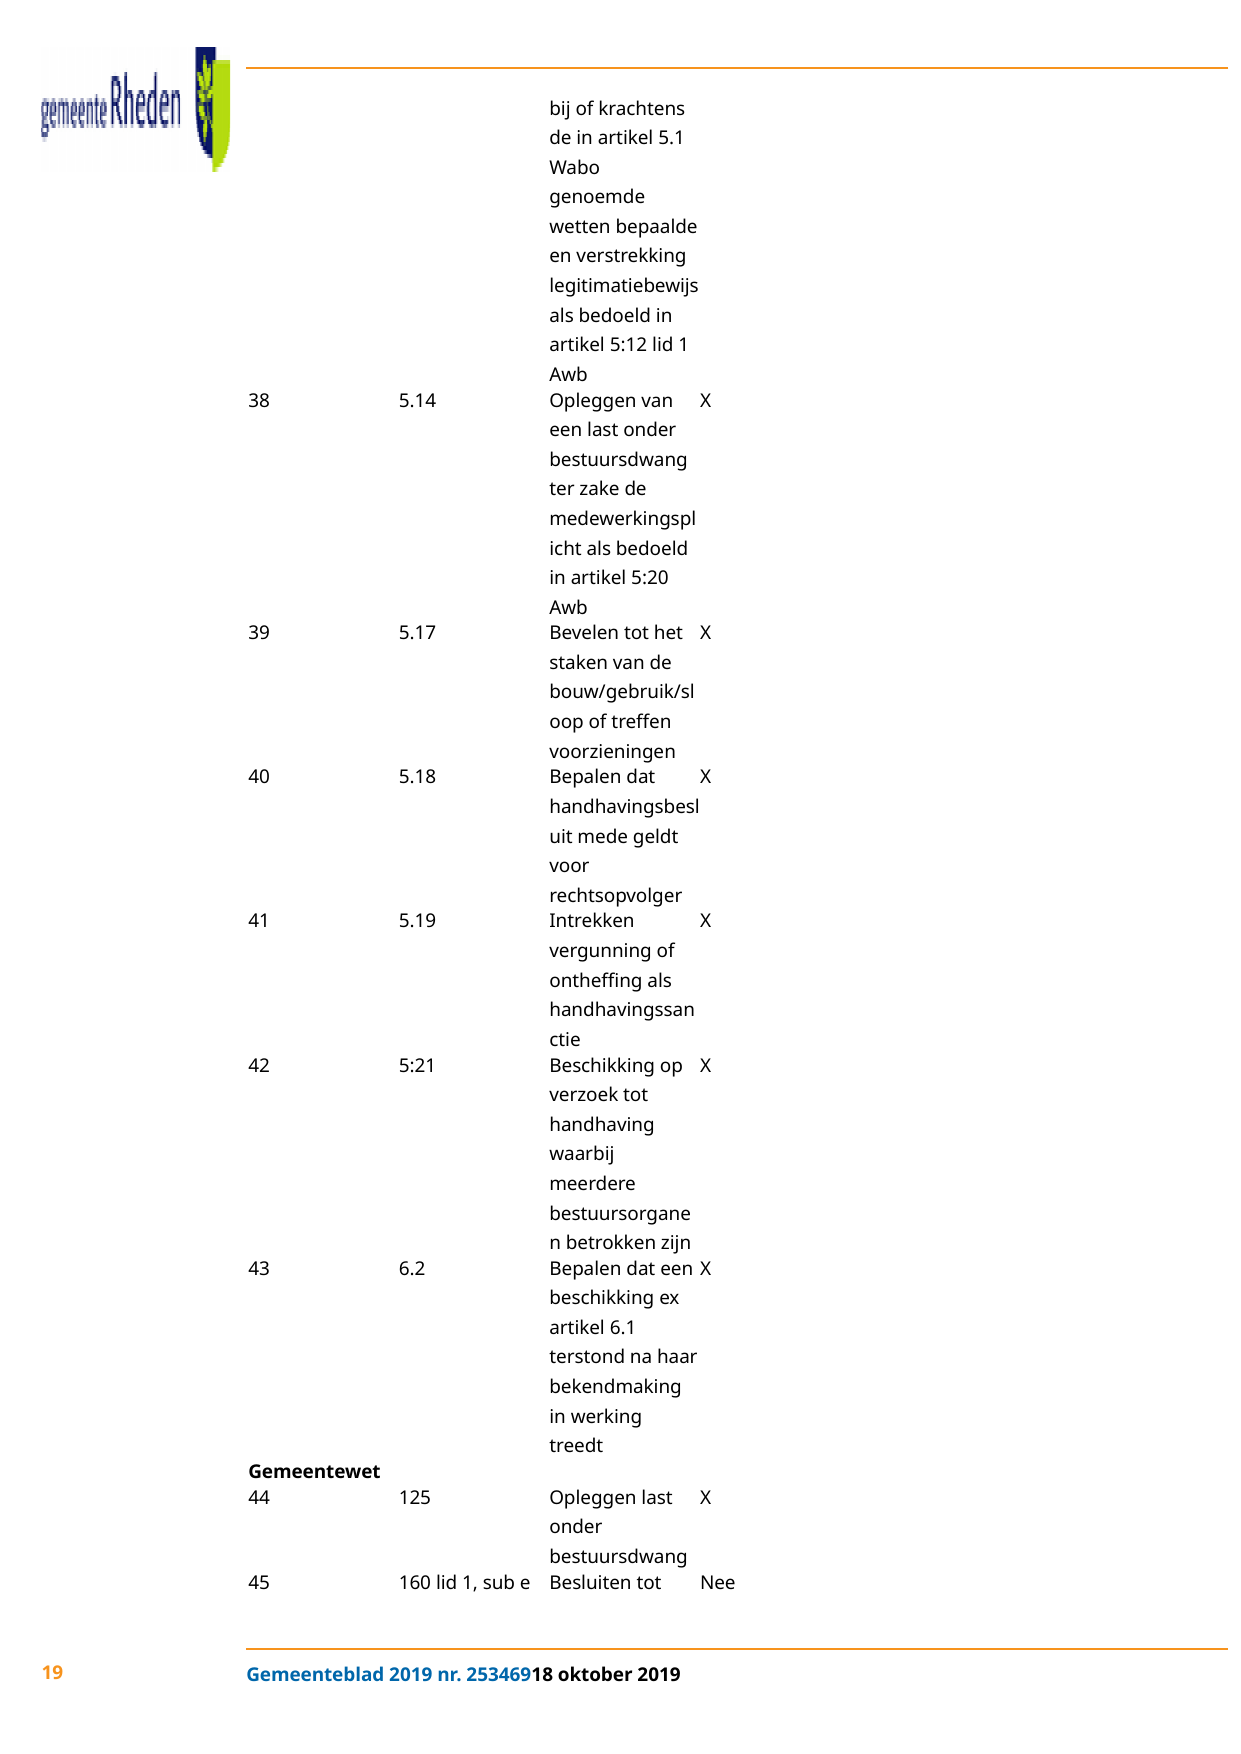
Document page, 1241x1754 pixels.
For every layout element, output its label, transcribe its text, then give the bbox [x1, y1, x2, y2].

table_cell [850, 95, 1001, 387]
table_cell [850, 908, 1001, 1052]
table_cell [1001, 95, 1152, 387]
table_cell [399, 95, 549, 387]
table_cell X [700, 764, 850, 908]
table_cell [850, 387, 1001, 619]
table_cell Intrekken vergunning of ontheffing als handhavingssanctie [549, 908, 700, 1052]
table_cell 38 [248, 387, 398, 619]
table_cell [1001, 764, 1152, 908]
table_cell X [700, 908, 850, 1052]
table_cell 42 [248, 1052, 398, 1255]
table_cell [1001, 1255, 1152, 1458]
table_cell [1001, 1569, 1152, 1594]
table_cell [1001, 620, 1152, 764]
table_cell [850, 620, 1001, 764]
table_cell [248, 95, 398, 387]
table_cell 160 lid 1, sub e [399, 1569, 549, 1594]
table_cell 5.18 [399, 764, 549, 908]
table_cell Opleggen last onder bestuursdwang [549, 1484, 700, 1569]
table_cell [850, 1052, 1001, 1255]
table_cell X [700, 1484, 850, 1569]
table_cell 125 [399, 1484, 549, 1569]
table_cell [850, 1484, 1001, 1569]
table_cell Beschikking op verzoek tot handhaving waarbij meerdere bestuursorganen betrokken zijn [549, 1052, 700, 1255]
table_cell bij of krachtens de in artikel 5.1 Wabo genoemde wetten bepaalde en verstrekking legitimatiebewijs als bedoeld in artikel 5:12 lid 1 Awb [549, 95, 700, 387]
table_cell 5.14 [399, 387, 549, 619]
table_cell [1001, 1052, 1152, 1255]
table_cell 44 [248, 1484, 398, 1569]
table_cell [1001, 1484, 1152, 1569]
table_cell X [700, 620, 850, 764]
table_cell [850, 764, 1001, 908]
table_cell 40 [248, 764, 398, 908]
table_cell 5:21 [399, 1052, 549, 1255]
table_cell Bepalen dat een beschikking ex artikel 6.1 terstond na haar bekendmaking in werking treedt [549, 1255, 700, 1458]
table_cell X [700, 1052, 850, 1255]
table_cell [1001, 387, 1152, 619]
table_cell X [700, 1255, 850, 1458]
table_cell Gemeentewet [248, 1458, 398, 1484]
table_cell [1001, 908, 1152, 1052]
table_cell Bepalen dat handhavingsbesluit mede geldt voor rechtsopvolger [549, 764, 700, 908]
table_cell 45 [248, 1569, 398, 1594]
table_cell 5.19 [399, 908, 549, 1052]
table_cell 41 [248, 908, 398, 1052]
table_cell [850, 1569, 1001, 1594]
table_cell [700, 95, 850, 387]
table_cell [850, 1255, 1001, 1458]
table_cell 6.2 [399, 1255, 549, 1458]
picture [41, 47, 231, 172]
table_cell X [700, 387, 850, 619]
table_cell Nee [700, 1569, 850, 1594]
table_cell 5.17 [399, 620, 549, 764]
table_cell Opleggen van een last onder bestuursdwang ter zake de medewerkingsplicht als bedoeld in artikel 5:20 Awb [549, 387, 700, 619]
table_cell 39 [248, 620, 398, 764]
table_cell Besluiten tot [549, 1569, 700, 1594]
table_cell 43 [248, 1255, 398, 1458]
table_cell Bevelen tot het staken van de bouw/gebruik/sloop of treffen voorzieningen [549, 620, 700, 764]
